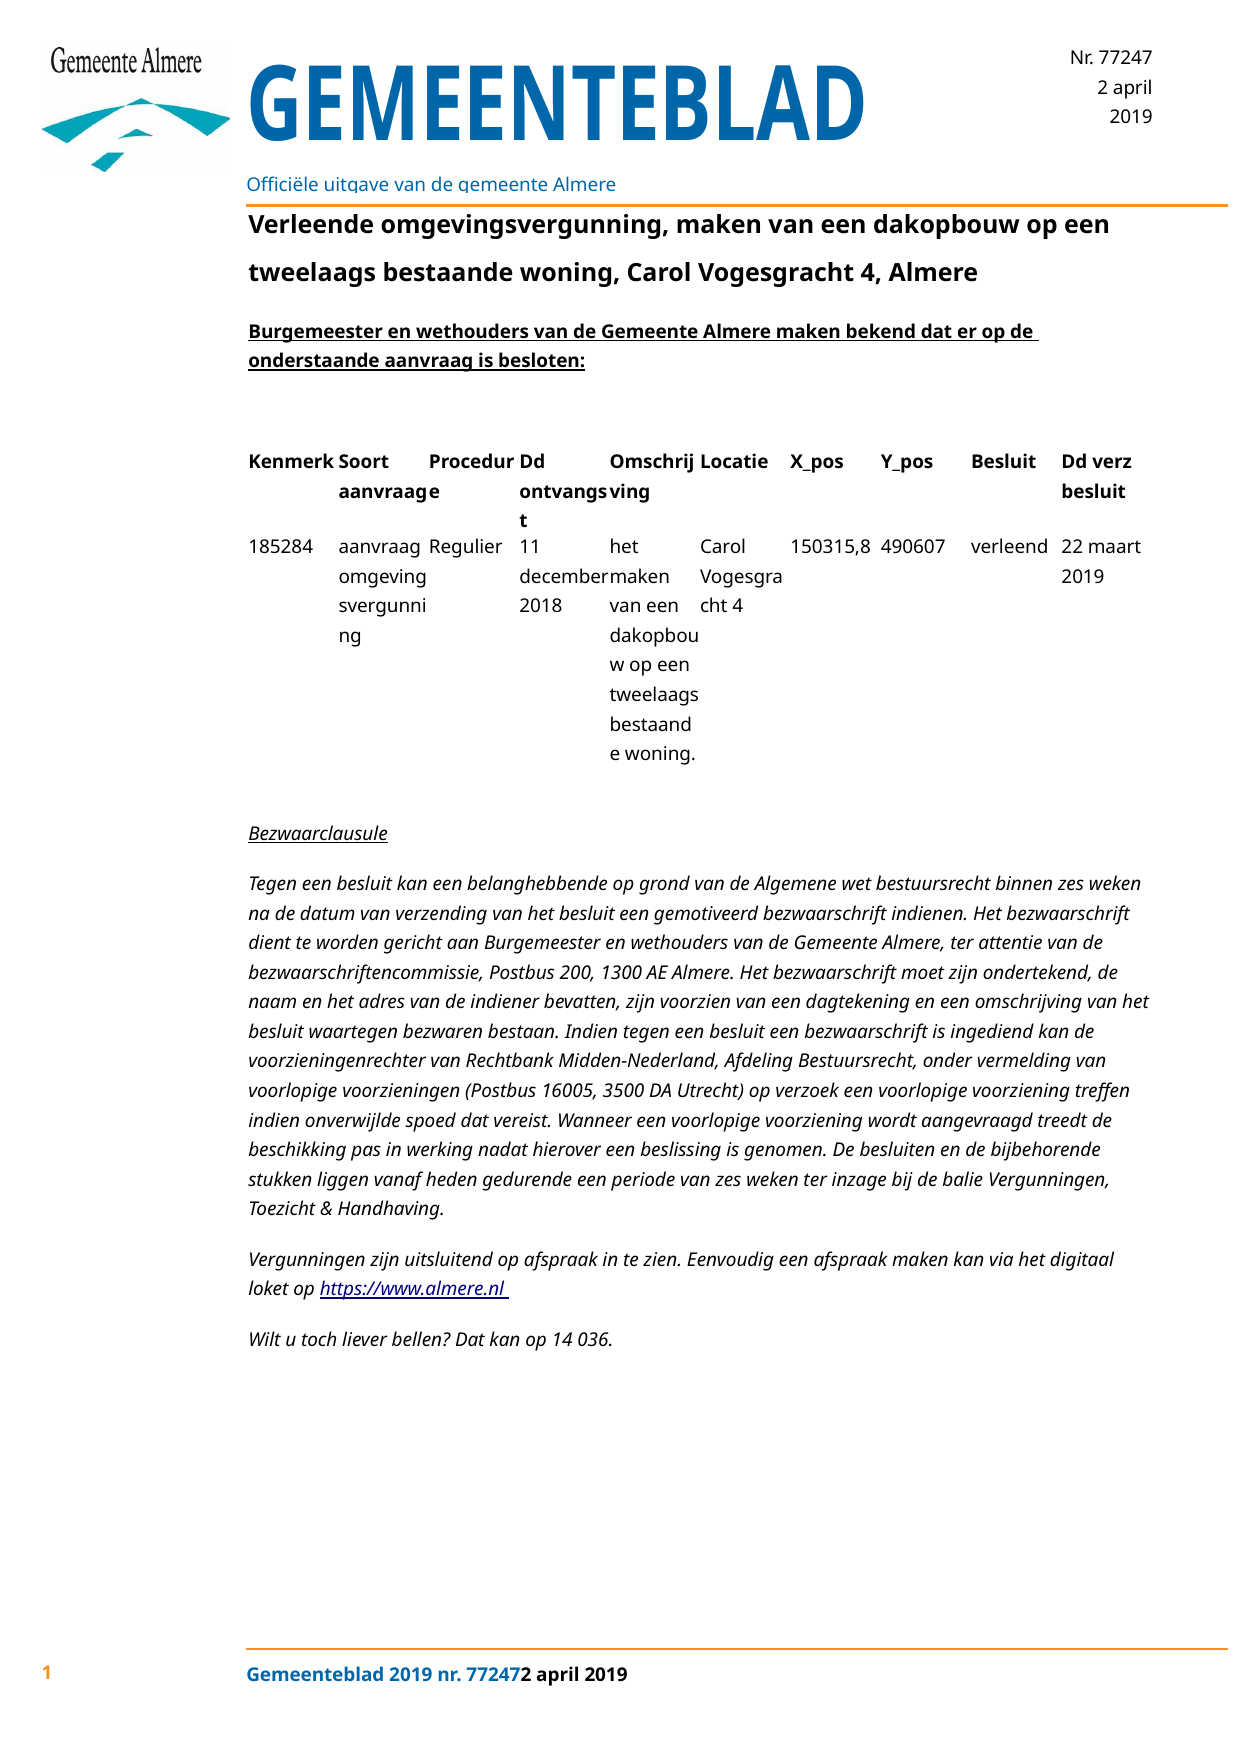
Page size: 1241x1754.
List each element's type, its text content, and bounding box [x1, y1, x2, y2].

table_cell Regulier [429, 533, 519, 766]
picture [41, 47, 231, 172]
text Verleende omgevingsvergunning, maken van een dakopbouw op een tweelaags bestaande woning, Carol Vogesgracht 4, Almere [248, 207, 1152, 288]
table_header X_pos [790, 449, 881, 533]
text Burgemeester en wethouders van de Gemeente Almere maken bekend dat er op de onderstaande aanvraag is besloten: [248, 318, 1152, 373]
table_header Locatie [700, 449, 790, 533]
table_header Y_pos [881, 449, 971, 533]
table_header Dd verz besluit [1061, 449, 1152, 533]
table_cell het maken van een dakopbouw op een tweelaags bestaande woning. [609, 533, 700, 766]
table_cell 11 december 2018 [519, 533, 609, 766]
table_cell Carol Vogesgracht 4 [700, 533, 790, 766]
table_header Dd ontvangst [519, 449, 609, 533]
table_cell 490607 [881, 533, 971, 766]
text Tegen een besluit kan een belanghebbende op grond van de Algemene wet bestuursrecht binnen zes weken na de datum van verzending van het besluit een gemotiveerd bezwaarschrift indienen. Het bezwaarschrift dient te worden gericht aan Burgemeester en wethouders van de Gemeente Almere, ter attentie van de bezwaarschriftencommissie, Postbus 200, 1300 AE Almere. Het bezwaarschrift moet zijn ondertekend, de naam en het adres van de indiener bevatten, zijn voorzien van een dagtekening en een omschrijving van het besluit waartegen bezwaren bestaan. Indien tegen een besluit een bezwaarschrift is ingediend kan de voorzieningenrechter van Rechtbank Midden-Nederland, Afdeling Bestuursrecht, onder vermelding van voorlopige voorzieningen (Postbus 16005, 3500 DA Utrecht) op verzoek een voorlopige voorziening treffen indien onverwijlde spoed dat vereist. Wanneer een voorlopige voorziening wordt aangevraagd treedt de beschikking pas in werking nadat hierover een beslissing is genomen. De besluiten en de bijbehorende stukken liggen vanaf heden gedurende een periode van zes weken ter inzage bij de balie Vergunningen, Toezicht & Handhaving. [248, 870, 1152, 1221]
table_header Kenmerk [248, 449, 338, 533]
table_cell 22 maart 2019 [1061, 533, 1152, 766]
table_cell aanvraag omgevingsvergunning [338, 533, 429, 766]
table_cell verleend [971, 533, 1061, 766]
table_cell 185284 [248, 533, 338, 766]
table_header Omschrijving [609, 449, 700, 533]
text Bezwaarclausule [248, 820, 1152, 846]
table_header Besluit [971, 449, 1061, 533]
table_cell 150315,8 [790, 533, 881, 766]
table_header Soort aanvraag [338, 449, 429, 533]
text Vergunningen zijn uitsluitend op afspraak in te zien. Eenvoudig een afspraak maken kan via het digitaal loket op https://www.almere.nl [248, 1246, 1152, 1301]
text Wilt u toch liever bellen? Dat kan op 14 036. [248, 1326, 1152, 1352]
table_header Procedure [429, 449, 519, 533]
